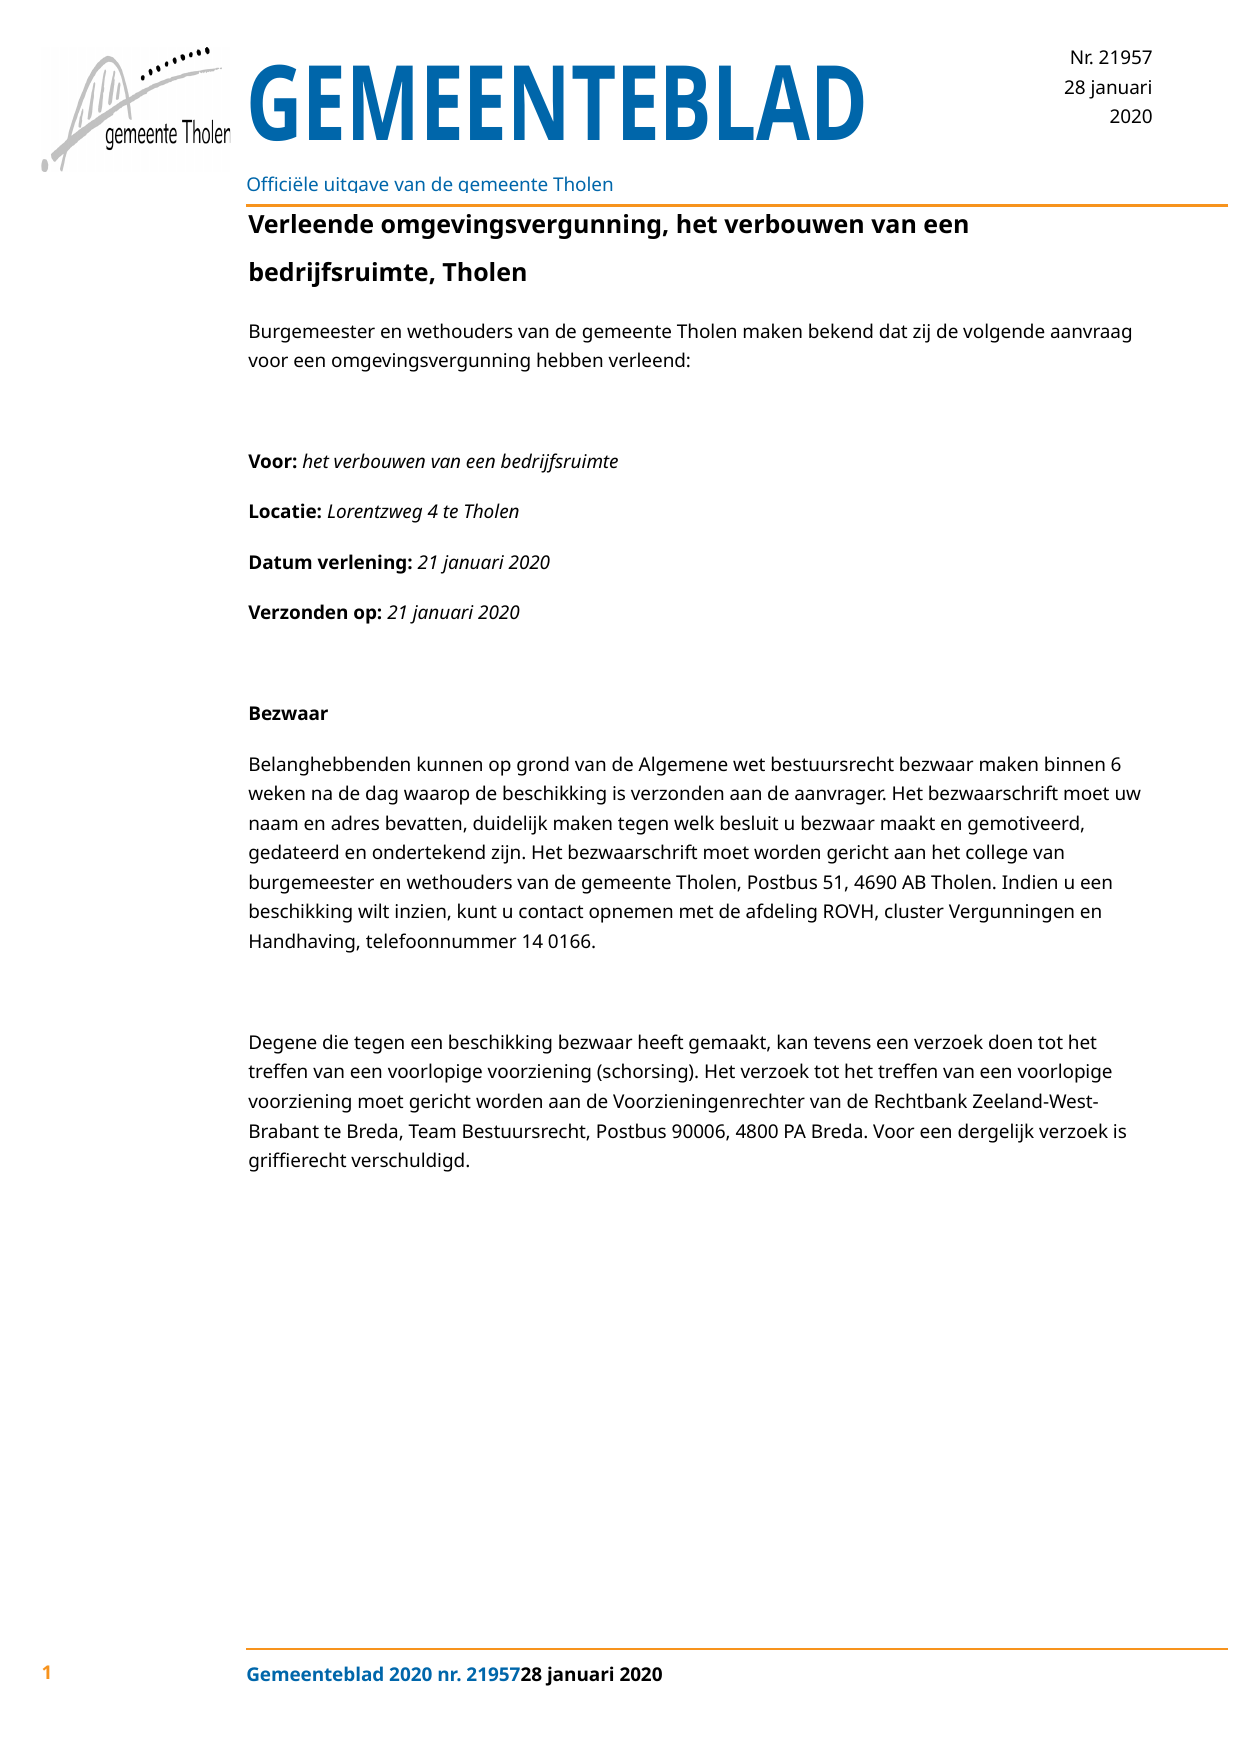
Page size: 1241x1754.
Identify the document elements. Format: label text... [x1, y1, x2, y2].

text Voor: het verbouwen van een bedrijfsruimte [248, 448, 1152, 474]
text Degene die tegen een beschikking bezwaar heeft gemaakt, kan tevens een verzoek doen tot het treffen van een voorlopige voorziening (schorsing). Het verzoek tot het treffen van een voorlopige voorziening moet gericht worden aan de Voorzieningenrechter van de Rechtbank Zeeland-West-Brabant te Breda, Team Bestuursrecht, Postbus 90006, 4800 PA Breda. Voor een dergelijk verzoek is griffierecht verschuldigd. [248, 1029, 1152, 1173]
text Bezwaar [248, 700, 1152, 726]
text Belanghebbenden kunnen op grond van de Algemene wet bestuursrecht bezwaar maken binnen 6 weken na de dag waarop de beschikking is verzonden aan de aanvrager. Het bezwaarschrift moet uw naam en adres bevatten, duidelijk maken tegen welk besluit u bezwaar maakt en gemotiveerd, gedateerd en ondertekend zijn. Het bezwaarschrift moet worden gericht aan het college van burgemeester en wethouders van de gemeente Tholen, Postbus 51, 4690 AB Tholen. Indien u een beschikking wilt inzien, kunt u contact opnemen met de afdeling ROVH, cluster Vergunningen en Handhaving, telefoonnummer 14 0166. [248, 751, 1152, 954]
text Locatie: Lorentzweg 4 te Tholen [248, 499, 1152, 524]
picture [41, 47, 231, 172]
text Datum verlening: 21 januari 2020 [248, 549, 1152, 575]
text Verzonden op: 21 januari 2020 [248, 599, 1152, 625]
text Verleende omgevingsvergunning, het verbouwen van een bedrijfsruimte, Tholen [248, 207, 1152, 288]
text Burgemeester en wethouders van de gemeente Tholen maken bekend dat zij de volgende aanvraag voor een omgevingsvergunning hebben verleend: [248, 318, 1152, 373]
